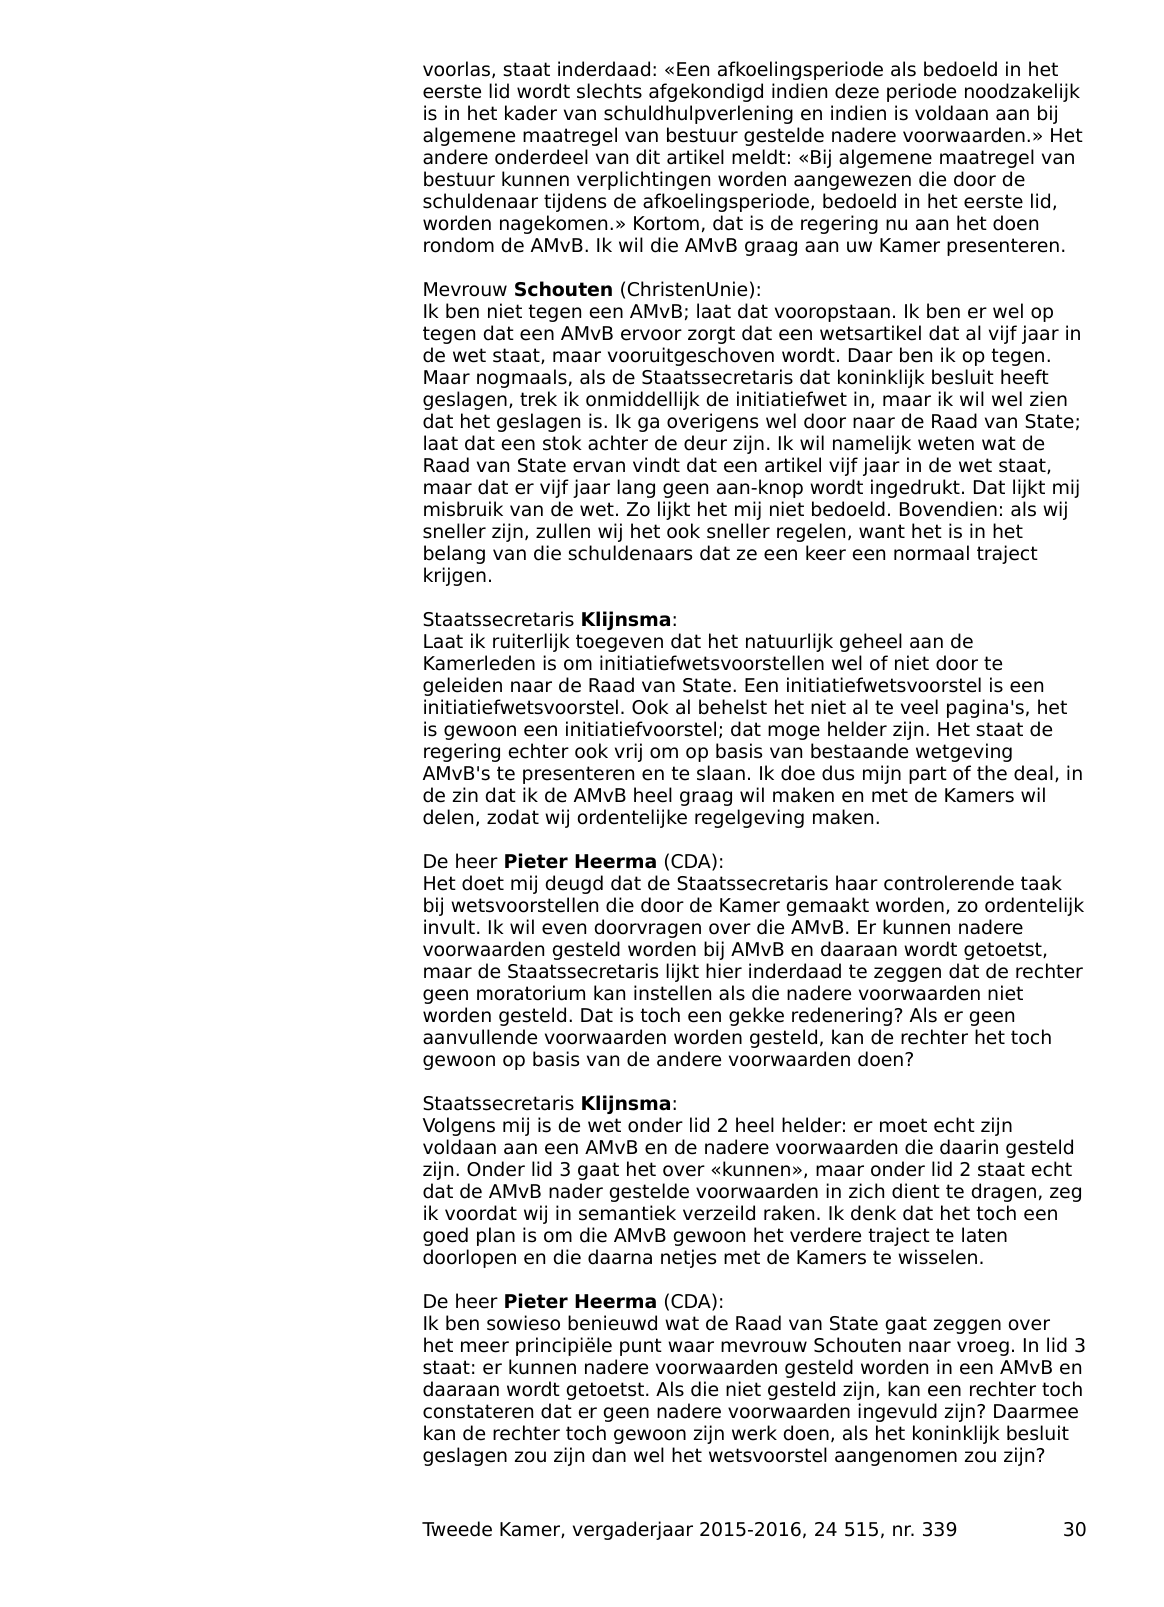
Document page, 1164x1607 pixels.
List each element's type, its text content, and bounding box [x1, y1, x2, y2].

text Volgens mij is de wet onder lid 2 heel helder: er moet echt zijn voldaan aan een AMvB en de nadere voorwaarden die daarin gesteld zijn. Onder lid 3 gaat het over «kunnen», maar onder lid 2 staat echt dat de AMvB nader gestelde voorwaarden in zich dient te dragen, zeg ik voordat wij in semantiek verzeild raken. Ik denk dat het toch een goed plan is om die AMvB gewoon het verdere traject te laten doorlopen en die daarna netjes met de Kamers te wisselen. [422, 1115, 1087, 1269]
text Mevrouw Schouten (ChristenUnie): [422, 279, 1087, 301]
text Laat ik ruiterlijk toegeven dat het natuurlijk geheel aan de Kamerleden is om initiatiefwetsvoorstellen wel of niet door te geleiden naar de Raad van State. Een initiatiefwetsvoorstel is een initiatiefwetsvoorstel. Ook al behelst het niet al te veel pagina's, het is gewoon een initiatiefvoorstel; dat moge helder zijn. Het staat de regering echter ook vrij om op basis van bestaande wetgeving AMvB's te presenteren en te slaan. Ik doe dus mijn part of the deal, in de zin dat ik de AMvB heel graag wil maken en met de Kamers wil delen, zodat wij ordentelijke regelgeving maken. [422, 631, 1087, 829]
text Ik ben sowieso benieuwd wat de Raad van State gaat zeggen over het meer principiële punt waar mevrouw Schouten naar vroeg. In lid 3 staat: er kunnen nadere voorwaarden gesteld worden in een AMvB en daaraan wordt getoetst. Als die niet gesteld zijn, kan een rechter toch constateren dat er geen nadere voorwaarden ingevuld zijn? Daarmee kan de rechter toch gewoon zijn werk doen, als het koninklijk besluit geslagen zou zijn dan wel het wetsvoorstel aangenomen zou zijn? [422, 1313, 1087, 1467]
text Ik ben niet tegen een AMvB; laat dat vooropstaan. Ik ben er wel op tegen dat een AMvB ervoor zorgt dat een wetsartikel dat al vijf jaar in de wet staat, maar vooruitgeschoven wordt. Daar ben ik op tegen. Maar nogmaals, als de Staatssecretaris dat koninklijk besluit heeft geslagen, trek ik onmiddellijk de initiatiefwet in, maar ik wil wel zien dat het geslagen is. Ik ga overigens wel door naar de Raad van State; laat dat een stok achter de deur zijn. Ik wil namelijk weten wat de Raad van State ervan vindt dat een artikel vijf jaar in de wet staat, maar dat er vijf jaar lang geen aan-knop wordt ingedrukt. Dat lijkt mij misbruik van de wet. Zo lijkt het mij niet bedoeld. Bovendien: als wij sneller zijn, zullen wij het ook sneller regelen, want het is in het belang van die schuldenaars dat ze een keer een normaal traject krijgen. [422, 301, 1087, 587]
text voorlas, staat inderdaad: «Een afkoelingsperiode als bedoeld in het eerste lid wordt slechts afgekondigd indien deze periode noodzakelijk is in het kader van schuldhulpverlening en indien is voldaan aan bij algemene maatregel van bestuur gestelde nadere voorwaarden.» Het andere onderdeel van dit artikel meldt: «Bij algemene maatregel van bestuur kunnen verplichtingen worden aangewezen die door de schuldenaar tijdens de afkoelingsperiode, bedoeld in het eerste lid, worden nagekomen.» Kortom, dat is de regering nu aan het doen rondom de AMvB. Ik wil die AMvB graag aan uw Kamer presenteren. [422, 59, 1087, 257]
text De heer Pieter Heerma (CDA): [422, 1291, 1087, 1313]
text Staatssecretaris Klijnsma: [422, 1093, 1087, 1115]
text De heer Pieter Heerma (CDA): [422, 851, 1087, 873]
text Staatssecretaris Klijnsma: [422, 609, 1087, 631]
text Het doet mij deugd dat de Staatssecretaris haar controlerende taak bij wetsvoorstellen die door de Kamer gemaakt worden, zo ordentelijk invult. Ik wil even doorvragen over die AMvB. Er kunnen nadere voorwaarden gesteld worden bij AMvB en daaraan wordt getoetst, maar de Staatssecretaris lijkt hier inderdaad te zeggen dat de rechter geen moratorium kan instellen als die nadere voorwaarden niet worden gesteld. Dat is toch een gekke redenering? Als er geen aanvullende voorwaarden worden gesteld, kan de rechter het toch gewoon op basis van de andere voorwaarden doen? [422, 873, 1087, 1071]
